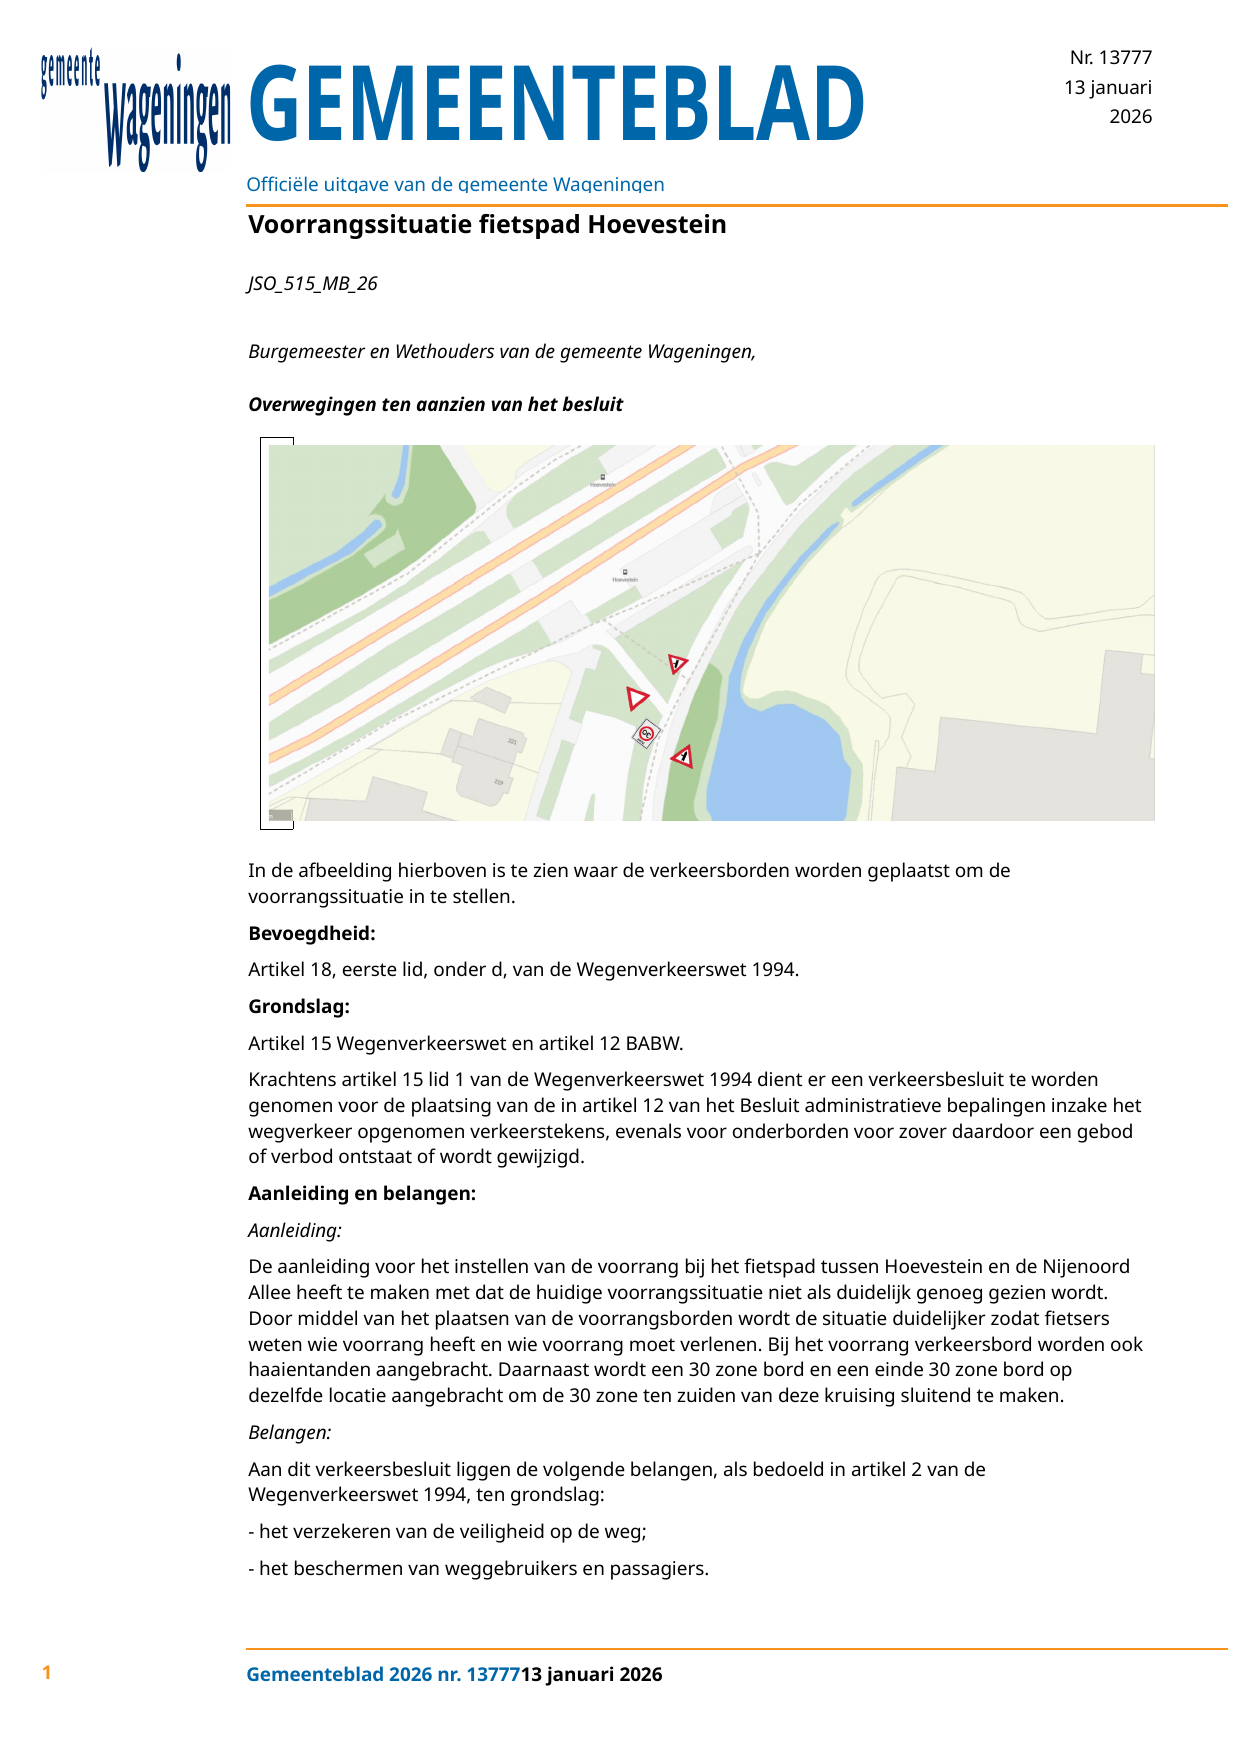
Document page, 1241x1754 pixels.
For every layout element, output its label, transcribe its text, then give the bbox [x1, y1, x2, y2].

text Burgemeester en Wethouders van de gemeente Wageningen, [248, 338, 1152, 364]
text Grondslag: [248, 993, 1152, 1019]
text JSO_515_MB_26 [248, 270, 1152, 296]
text Aanleiding: [248, 1217, 1152, 1243]
text Overwegingen ten aanzien van het besluit [248, 391, 1152, 417]
text - het verzekeren van de veiligheid op de weg; [248, 1518, 1152, 1544]
text De aanleiding voor het instellen van de voorrang bij het fietspad tussen Hoevestein en de Nijenoord Allee heeft te maken met dat de huidige voorrangssituatie niet als duidelijk genoeg gezien wordt. Door middel van het plaatsen van de voorrangsborden wordt de situatie duidelijker zodat fietsers weten wie voorrang heeft en wie voorrang moet verlenen. Bij het voorrang verkeersbord worden ook haaientanden aangebracht. Daarnaast wordt een 30 zone bord en een einde 30 zone bord op dezelfde locatie aangebracht om de 30 zone ten zuiden van deze kruising sluitend te maken. [248, 1254, 1152, 1408]
text - het beschermen van weggebruikers en passagiers. [248, 1555, 1152, 1581]
text Krachtens artikel 15 lid 1 van de Wegenverkeerswet 1994 dient er een verkeersbesluit te worden genomen voor de plaatsing van de in artikel 12 van het Besluit administratieve bepalingen inzake het wegverkeer opgenomen verkeerstekens, evenals voor onderborden voor zover daardoor een gebod of verbod ontstaat of wordt gewijzigd. [248, 1067, 1152, 1169]
text Aanleiding en belangen: [248, 1180, 1152, 1206]
text Belangen: [248, 1419, 1152, 1445]
picture [41, 47, 231, 172]
text Voorrangssituatie fietspad Hoevestein [248, 207, 1152, 241]
text Aan dit verkeersbesluit liggen de volgende belangen, als bedoeld in artikel 2 van de Wegenverkeerswet 1994, ten grondslag: [248, 1456, 1152, 1507]
text Artikel 15 Wegenverkeerswet en artikel 12 BABW. [248, 1030, 1152, 1056]
text Bevoegdheid: [248, 920, 1152, 946]
picture [268, 445, 1155, 821]
text Artikel 18, eerste lid, onder d, van de Wegenverkeerswet 1994. [248, 957, 1152, 982]
text In de afbeelding hierboven is te zien waar de verkeersborden worden geplaatst om de voorrangssituatie in te stellen. [248, 857, 1152, 909]
